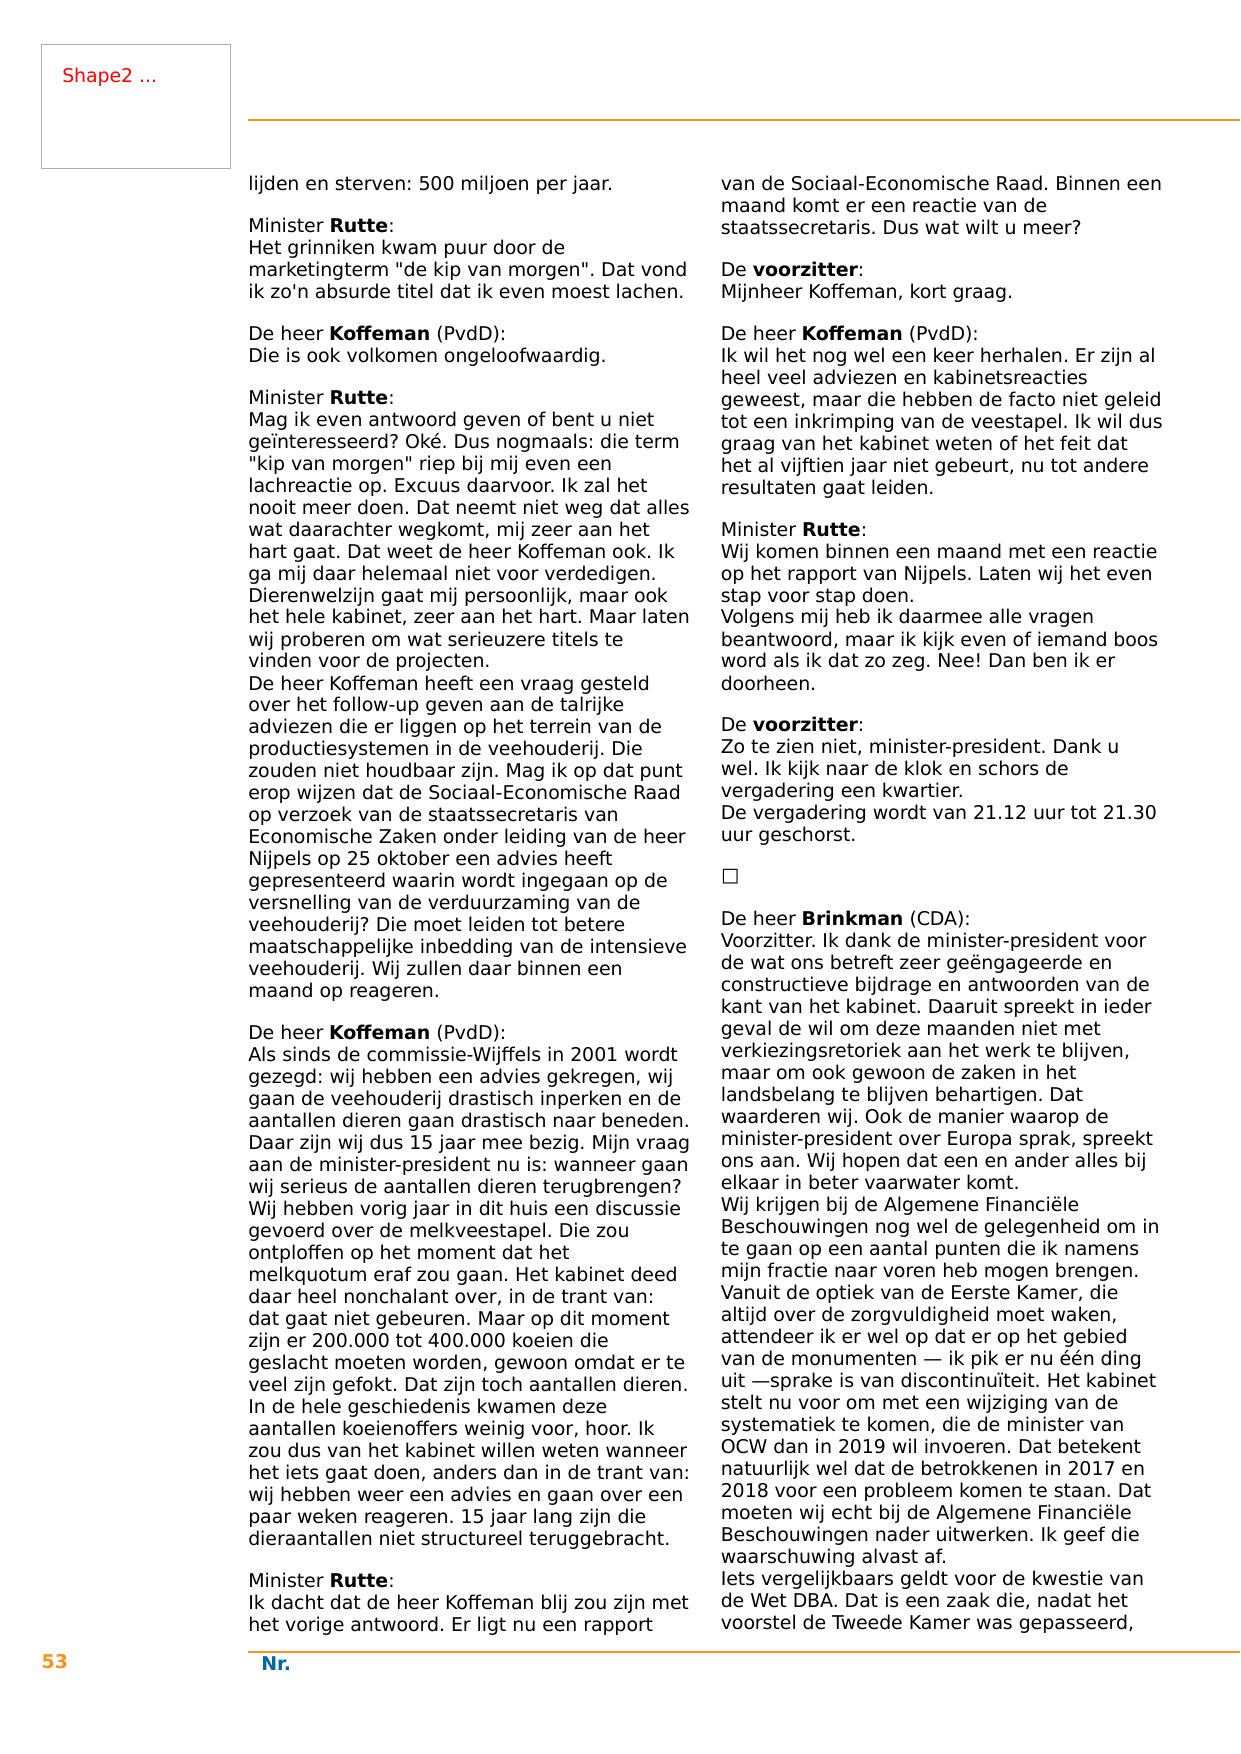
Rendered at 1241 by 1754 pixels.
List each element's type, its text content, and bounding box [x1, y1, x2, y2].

text Minister Rutte: [248, 1569, 691, 1592]
text De vergadering wordt van 21.12 uur tot 21.30 uur geschorst. [721, 802, 1163, 846]
text Iets vergelijkbaars geldt voor de kwestie van de Wet DBA. Dat is een zaak die, nadat het voorstel de Tweede Kamer was gepasseerd, [721, 1568, 1163, 1633]
text Ik dacht dat de heer Koffeman blij zou zijn met het vorige antwoord. Er ligt nu een rapport [248, 1592, 691, 1636]
text Voorzitter. Ik dank de minister-president voor de wat ons betreft zeer geëngageerde en constructieve bijdrage en antwoorden van de kant van het kabinet. Daaruit spreekt in ieder geval de wil om deze maanden niet met verkiezingsretoriek aan het werk te blijven, maar om ook gewoon de zaken in het landsbelang te blijven behartigen. Dat waarderen wij. Ook de manier waarop de minister-president over Europa sprak, spreekt ons aan. Wij hopen dat een en ander alles bij elkaar in beter vaarwater komt. [721, 930, 1163, 1194]
text Zo te zien niet, minister-president. Dank u wel. Ik kijk naar de klok en schors de vergadering een kwartier. [721, 736, 1163, 802]
text Minister Rutte: [248, 215, 691, 237]
text Als sinds de commissie-Wijffels in 2001 wordt gezegd: wij hebben een advies gekregen, wij gaan de veehouderij drastisch inperken en de aantallen dieren gaan drastisch naar beneden. Daar zijn wij dus 15 jaar mee bezig. Mijn vraag aan de minister-president nu is: wanneer gaan wij serieus de aantallen dieren terugbrengen? Wij hebben vorig jaar in dit huis een discussie gevoerd over de melkveestapel. Die zou ontploffen op het moment dat het melkquotum eraf zou gaan. Het kabinet deed daar heel nonchalant over, in de trant van: dat gaat niet gebeuren. Maar op dit moment zijn er 200.000 tot 400.000 koeien die geslacht moeten worden, gewoon omdat er te veel zijn gefokt. Dat zijn toch aantallen dieren. In de hele geschiedenis kwamen deze aantallen koeienoffers weinig voor, hoor. Ik zou dus van het kabinet willen weten wanneer het iets gaat doen, anders dan in de trant van: wij hebben weer een advies en gaan over een paar weken reageren. 15 jaar lang zijn die dieraantallen niet structureel teruggebracht. [248, 1044, 691, 1549]
text Die is ook volkomen ongeloofwaardig. [248, 345, 691, 367]
text Minister Rutte: [721, 518, 1163, 541]
text van de Sociaal-Economische Raad. Binnen een maand komt er een reactie van de staatssecretaris. Dus wat wilt u meer? [721, 173, 1163, 239]
text Wij krijgen bij de Algemene Financiële Beschouwingen nog wel de gelegenheid om in te gaan op een aantal punten die ik namens mijn fractie naar voren heb mogen brengen. Vanuit de optiek van de Eerste Kamer, die altijd over de zorgvuldigheid moet waken, attendeer ik er wel op dat er op het gebied van de monumenten — ik pik er nu één ding uit —sprake is van discontinuïteit. Het kabinet stelt nu voor om met een wijziging van de systematiek te komen, die de minister van OCW dan in 2019 wil invoeren. Dat betekent natuurlijk wel dat de betrokkenen in 2017 en 2018 voor een probleem komen te staan. Dat moeten wij echt bij de Algemene Financiële Beschouwingen nader uitwerken. Ik geef die waarschuwing alvast af. [721, 1194, 1163, 1568]
text Ik wil het nog wel een keer herhalen. Er zijn al heel veel adviezen en kabinetsreacties geweest, maar die hebben de facto niet geleid tot een inkrimping van de veestapel. Ik wil dus graag van het kabinet weten of het feit dat het al vijftien jaar niet gebeurt, nu tot andere resultaten gaat leiden. [721, 345, 1163, 498]
text De voorzitter: [721, 714, 1163, 736]
text De voorzitter: [721, 259, 1163, 281]
text ⬜ [721, 866, 1163, 888]
text Het grinniken kwam puur door de marketingterm "de kip van morgen". Dat vond ik zo'n absurde titel dat ik even moest lachen. [248, 237, 691, 303]
text De heer Koffeman (PvdD): [248, 323, 691, 345]
text De heer Koffeman heeft een vraag gesteld over het follow-up geven aan de talrijke adviezen die er liggen op het terrein van de productiesystemen in de veehouderij. Die zouden niet houdbaar zijn. Mag ik op dat punt erop wijzen dat de Sociaal-Economische Raad op verzoek van de staatssecretaris van Economische Zaken onder leiding van de heer Nijpels op 25 oktober een advies heeft gepresenteerd waarin wordt ingegaan op de versnelling van de verduurzaming van de veehouderij? Die moet leiden tot betere maatschappelijke inbedding van de intensieve veehouderij. Wij zullen daar binnen een maand op reageren. [248, 672, 691, 1002]
text Mag ik even antwoord geven of bent u niet geïnteresseerd? Oké. Dus nogmaals: die term "kip van morgen" riep bij mij even een lachreactie op. Excuus daarvoor. Ik zal het nooit meer doen. Dat neemt niet weg dat alles wat daarachter wegkomt, mij zeer aan het hart gaat. Dat weet de heer Koffeman ook. Ik ga mij daar helemaal niet voor verdedigen. Dierenwelzijn gaat mij persoonlijk, maar ook het hele kabinet, zeer aan het hart. Maar laten wij proberen om wat serieuzere titels te vinden voor de projecten. [248, 409, 691, 672]
text De heer Koffeman (PvdD): [248, 1022, 691, 1044]
text De heer Brinkman (CDA): [721, 908, 1163, 930]
text lijden en sterven: 500 miljoen per jaar. [248, 173, 691, 195]
text Mijnheer Koffeman, kort graag. [721, 281, 1163, 303]
text Volgens mij heb ik daarmee alle vragen beantwoord, maar ik kijk even of iemand boos word als ik dat zo zeg. Nee! Dan ben ik er doorheen. [721, 606, 1163, 694]
text De heer Koffeman (PvdD): [721, 323, 1163, 345]
text Wij komen binnen een maand met een reactie op het rapport van Nijpels. Laten wij het even stap voor stap doen. [721, 541, 1163, 606]
text Minister Rutte: [248, 387, 691, 409]
